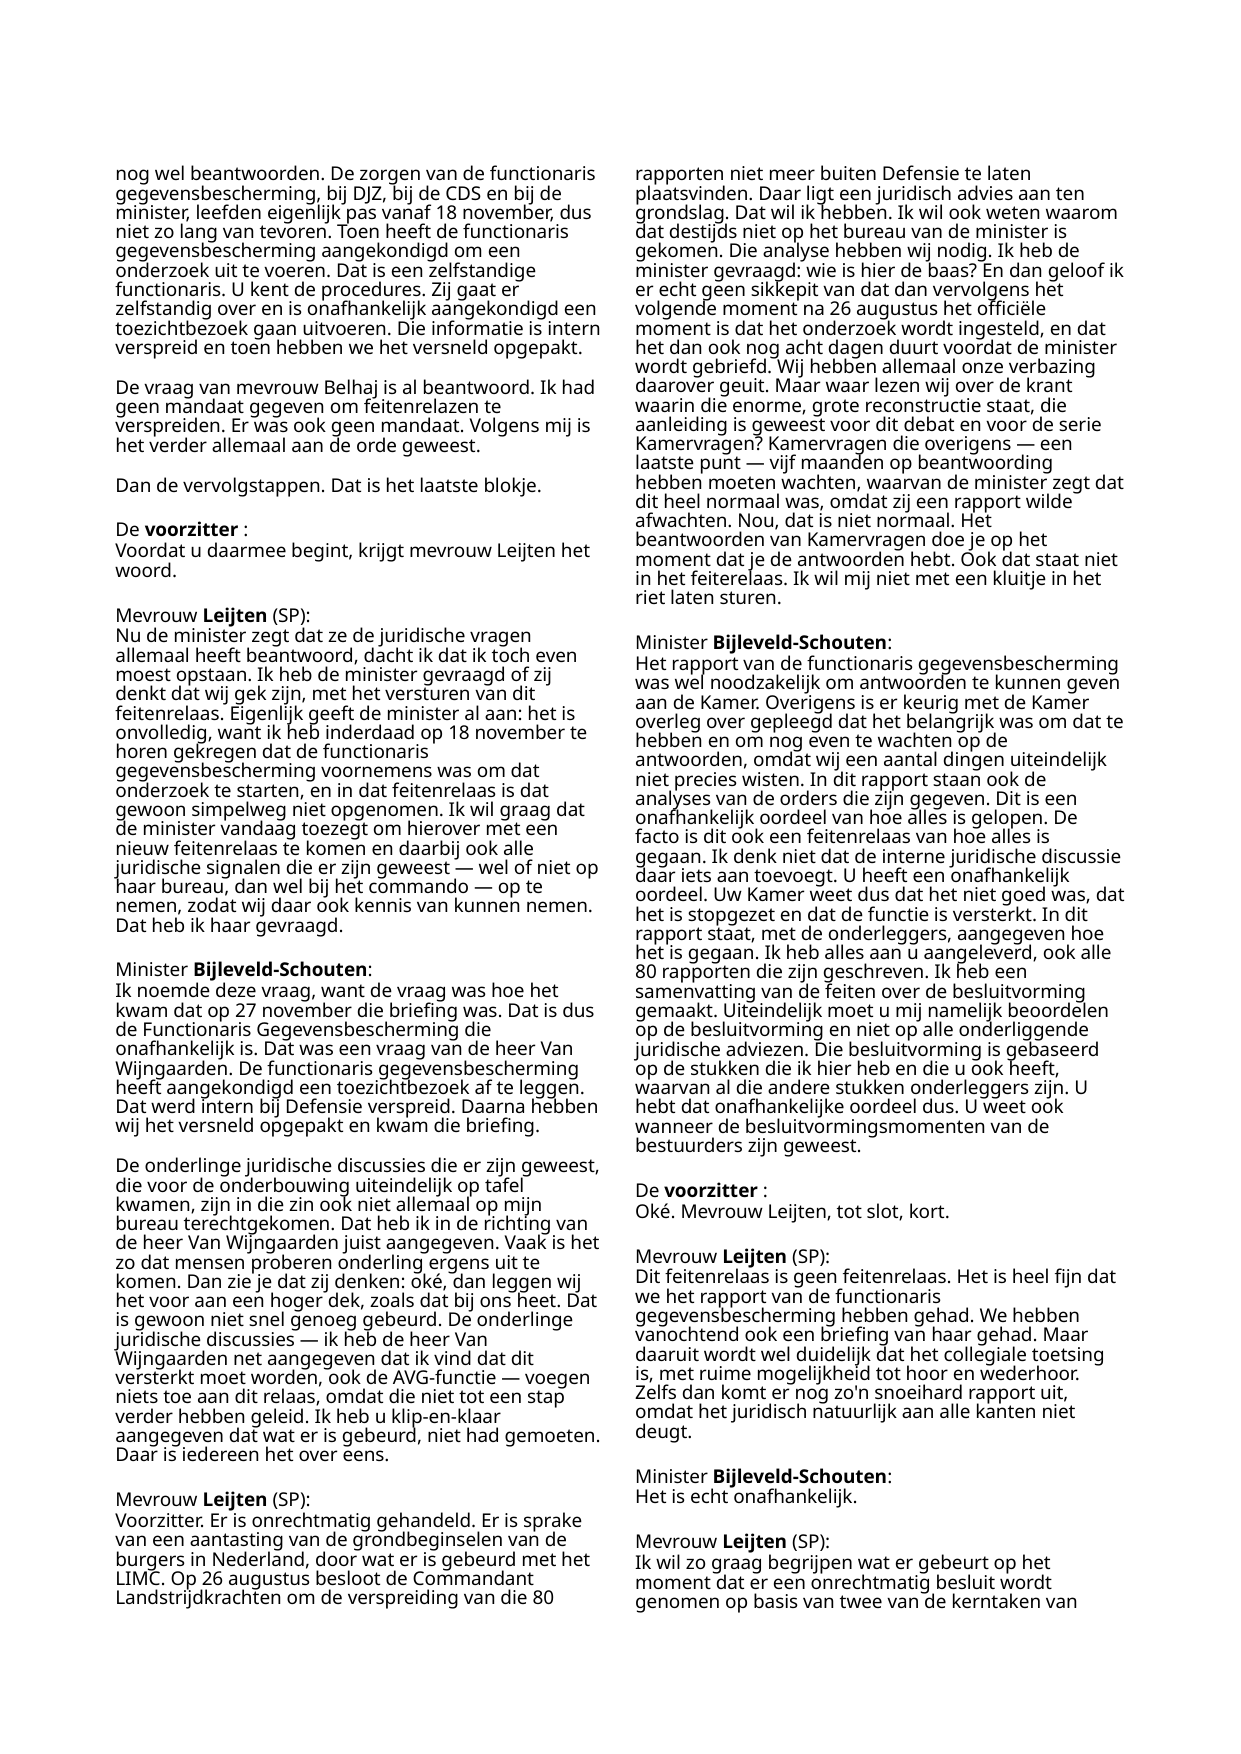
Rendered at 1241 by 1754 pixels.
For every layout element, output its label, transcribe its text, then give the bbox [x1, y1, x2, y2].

text Ik wil zo graag begrijpen wat er gebeurt op het moment dat er een onrechtmatig besluit wordt genomen op basis van twee van de kerntaken van [635, 1554, 1125, 1612]
text Het is echt onafhankelijk. [635, 1488, 1125, 1508]
text Mevrouw Leijten (SP): [635, 1243, 1125, 1268]
text Mevrouw Leijten (SP): [635, 1529, 1125, 1554]
text Mevrouw Leijten (SP): [115, 602, 605, 627]
text Voordat u daarmee begint, krijgt mevrouw Leijten het woord. [115, 542, 605, 581]
text Minister Bijleveld-Schouten: [115, 957, 605, 982]
text Mevrouw Leijten (SP): [115, 1486, 605, 1512]
text Minister Bijleveld-Schouten: [635, 629, 1125, 655]
text Voorzitter. Er is onrechtmatig gehandeld. Er is sprake van een aantasting van de grondbeginselen van de burgers in Nederland, door wat er is gebeurd met het LIMC. Op 26 augustus besloot de Commandant Landstrijdkrachten om de verspreiding van die 80 [115, 1512, 605, 1608]
text Nu de minister zegt dat ze de juridische vragen allemaal heeft beantwoord, dacht ik dat ik toch even moest opstaan. Ik heb de minister gevraagd of zij denkt dat wij gek zijn, met het versturen van dit feitenrelaas. Eigenlijk geeft de minister al aan: het is onvolledig, want ik heb inderdaad op 18 november te horen gekregen dat de functionaris gegevensbescherming voornemens was om dat onderzoek te starten, en in dat feitenrelaas is dat gewoon simpelweg niet opgenomen. Ik wil graag dat de minister vandaag toezegt om hierover met een nieuw feitenrelaas te komen en daarbij ook alle juridische signalen die er zijn geweest — wel of niet op haar bureau, dan wel bij het commando — op te nemen, zodat wij daar ook kennis van kunnen nemen. Dat heb ik haar gevraagd. [115, 627, 605, 936]
text Oké. Mevrouw Leijten, tot slot, kort. [635, 1203, 1125, 1222]
text De vraag van mevrouw Belhaj is al beantwoord. Ik had geen mandaat gegeven om feitenrelazen te verspreiden. Er was ook geen mandaat. Volgens mij is het verder allemaal aan de orde geweest. [115, 379, 605, 456]
text Dit feitenrelaas is geen feitenrelaas. Het is heel fijn dat we het rapport van de functionaris gegevensbescherming hebben gehad. We hebben vanochtend ook een briefing van haar gehad. Maar daaruit wordt wel duidelijk dat het collegiale toetsing is, met ruime mogelijkheid tot hoor en wederhoor. Zelfs dan komt er nog zo'n snoeihard rapport uit, omdat het juridisch natuurlijk aan alle kanten niet deugt. [635, 1268, 1125, 1442]
text rapporten niet meer buiten Defensie te laten plaatsvinden. Daar ligt een juridisch advies aan ten grondslag. Dat wil ik hebben. Ik wil ook weten waarom dat destijds niet op het bureau van de minister is gekomen. Die analyse hebben wij nodig. Ik heb de minister gevraagd: wie is hier de baas? En dan geloof ik er echt geen sikkepit van dat dan vervolgens het volgende moment na 26 augustus het officiële moment is dat het onderzoek wordt ingesteld, en dat het dan ook nog acht dagen duurt voordat de minister wordt gebriefd. Wij hebben allemaal onze verbazing daarover geuit. Maar waar lezen wij over de krant waarin die enorme, grote reconstructie staat, die aanleiding is geweest voor dit debat en voor de serie Kamervragen? Kamervragen die overigens — een laatste punt — vijf maanden op beantwoording hebben moeten wachten, waarvan de minister zegt dat dit heel normaal was, omdat zij een rapport wilde afwachten. Nou, dat is niet normaal. Het beantwoorden van Kamervragen doe je op het moment dat je de antwoorden hebt. Ook dat staat niet in het feiterelaas. Ik wil mij niet met een kluitje in het riet laten sturen. [635, 165, 1125, 608]
text De voorzitter : [115, 517, 605, 542]
text De voorzitter : [635, 1177, 1125, 1203]
text Ik noemde deze vraag, want de vraag was hoe het kwam dat op 27 november die briefing was. Dat is dus de Functionaris Gegevensbescherming die onafhankelijk is. Dat was een vraag van de heer Van Wijngaarden. De functionaris gegevensbescherming heeft aangekondigd een toezichtbezoek af te leggen. Dat werd intern bij Defensie verspreid. Daarna hebben wij het versneld opgepakt en kwam die briefing. [115, 982, 605, 1137]
text Dan de vervolgstappen. Dat is het laatste blokje. [115, 477, 605, 496]
text De onderlinge juridische discussies die er zijn geweest, die voor de onderbouwing uiteindelijk op tafel kwamen, zijn in die zin ook niet allemaal op mijn bureau terechtgekomen. Dat heb ik in de richting van de heer Van Wijngaarden juist aangegeven. Vaak is het zo dat mensen proberen onderling ergens uit te komen. Dan zie je dat zij denken: oké, dan leggen wij het voor aan een hoger dek, zoals dat bij ons heet. Dat is gewoon niet snel genoeg gebeurd. De onderlinge juridische discussies — ik heb de heer Van Wijngaarden net aangegeven dat ik vind dat dit versterkt moet worden, ook de AVG-functie — voegen niets toe aan dit relaas, omdat die niet tot een stap verder hebben geleid. Ik heb u klip-en-klaar aangegeven dat wat er is gebeurd, niet had gemoeten. Daar is iedereen het over eens. [115, 1157, 605, 1466]
text Minister Bijleveld-Schouten: [635, 1463, 1125, 1488]
text Het rapport van de functionaris gegevensbescherming was wel noodzakelijk om antwoorden te kunnen geven aan de Kamer. Overigens is er keurig met de Kamer overleg over gepleegd dat het belangrijk was om dat te hebben en om nog even te wachten op de antwoorden, omdat wij een aantal dingen uiteindelijk niet precies wisten. In dit rapport staan ook de analyses van de orders die zijn gegeven. Dit is een onafhankelijk oordeel van hoe alles is gelopen. De facto is dit ook een feitenrelaas van hoe alles is gegaan. Ik denk niet dat de interne juridische discussie daar iets aan toevoegt. U heeft een onafhankelijk oordeel. Uw Kamer weet dus dat het niet goed was, dat het is stopgezet en dat de functie is versterkt. In dit rapport staat, met de onderleggers, aangegeven hoe het is gegaan. Ik heb alles aan u aangeleverd, ook alle 80 rapporten die zijn geschreven. Ik heb een samenvatting van de feiten over de besluitvorming gemaakt. Uiteindelijk moet u mij namelijk beoordelen op de besluitvorming en niet op alle onderliggende juridische adviezen. Die besluitvorming is gebaseerd op de stukken die ik hier heb en die u ook heeft, waarvan al die andere stukken onderleggers zijn. U hebt dat onafhankelijke oordeel dus. U weet ook wanneer de besluitvormingsmomenten van de bestuurders zijn geweest. [635, 655, 1125, 1156]
text nog wel beantwoorden. De zorgen van de functionaris gegevensbescherming, bij DJZ, bij de CDS en bij de minister, leefden eigenlijk pas vanaf 18 november, dus niet zo lang van tevoren. Toen heeft de functionaris gegevensbescherming aangekondigd om een onderzoek uit te voeren. Dat is een zelfstandige functionaris. U kent de procedures. Zij gaat er zelfstandig over en is onafhankelijk aangekondigd een toezichtbezoek gaan uitvoeren. Die informatie is intern verspreid en toen hebben we het versneld opgepakt. [115, 165, 605, 358]
